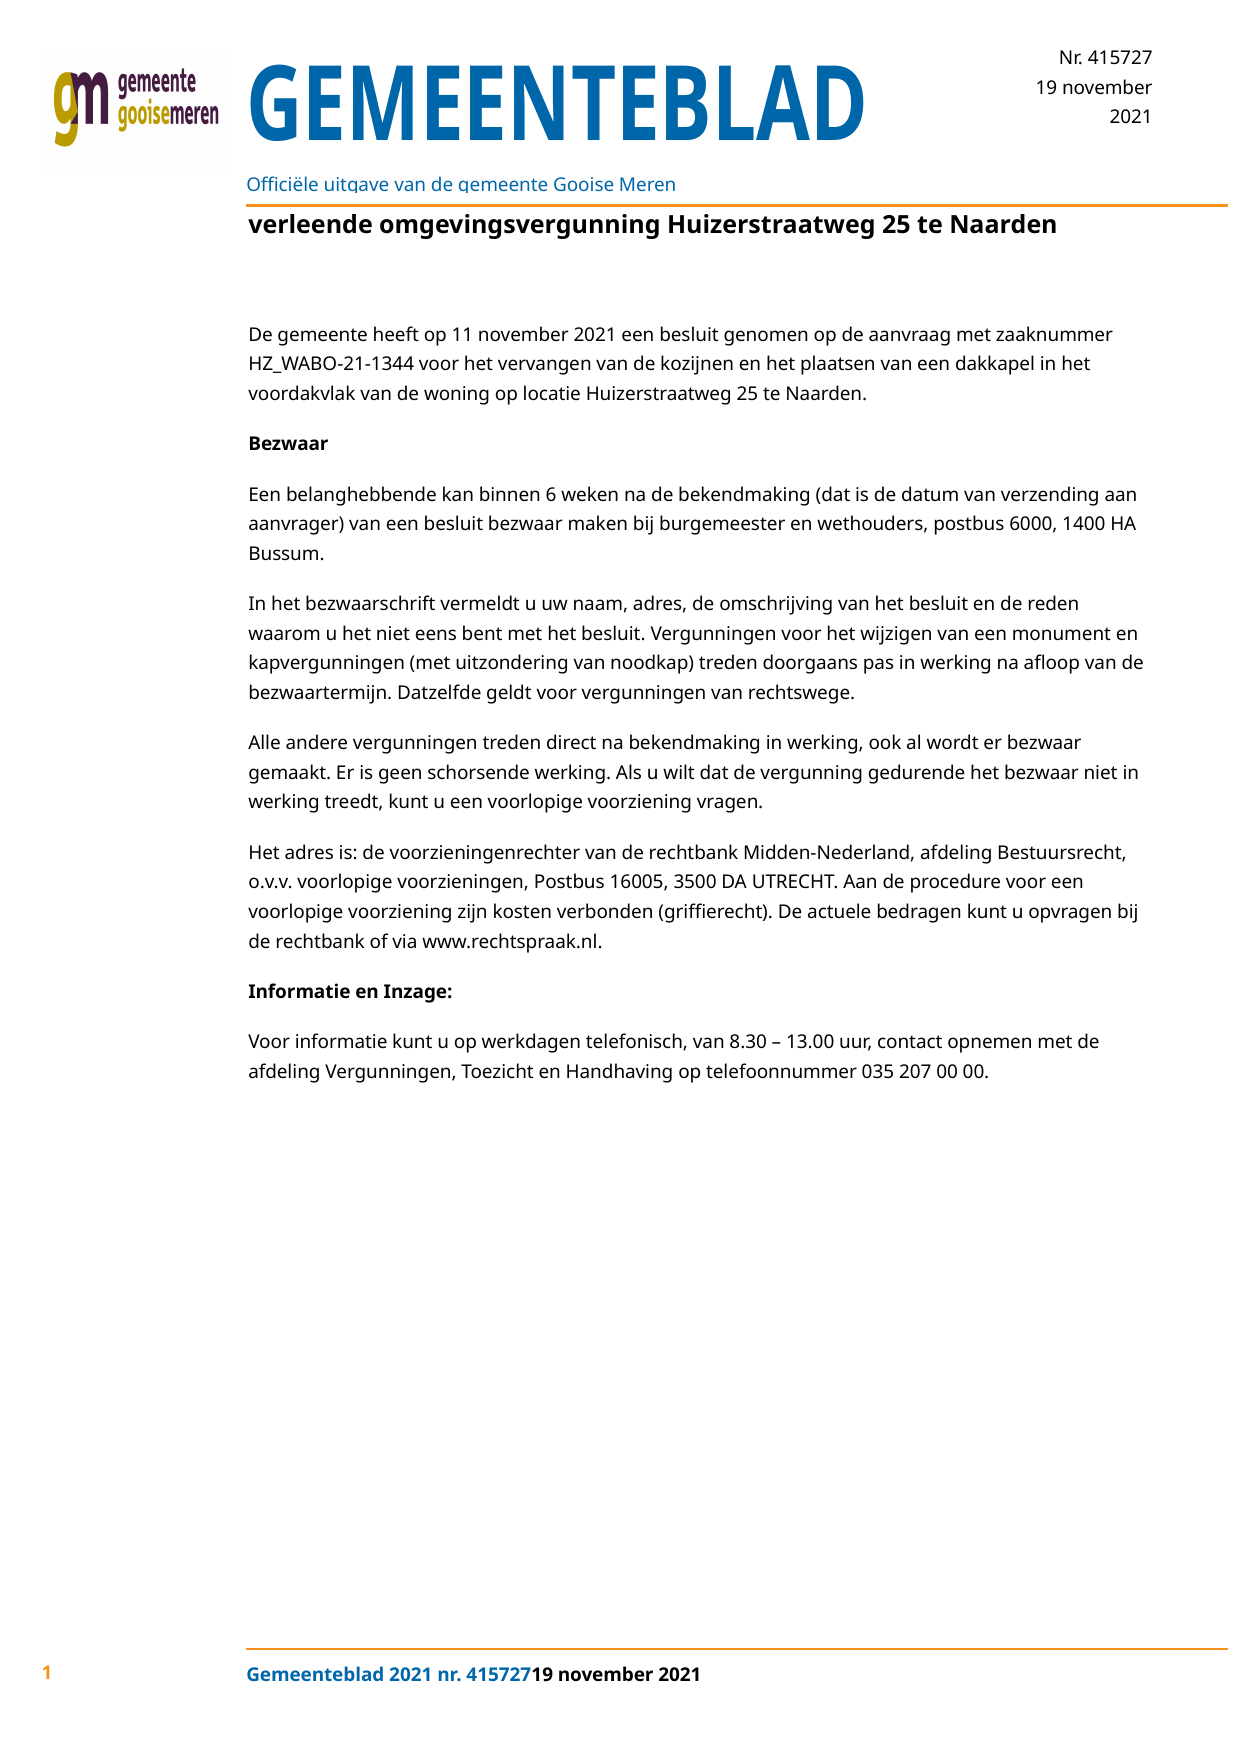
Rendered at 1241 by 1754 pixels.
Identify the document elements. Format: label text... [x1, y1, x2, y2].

text In het bezwaarschrift vermeldt u uw naam, adres, de omschrijving van het besluit en de reden waarom u het niet eens bent met het besluit. Vergunningen voor het wijzigen van een monument en kapvergunningen (met uitzondering van noodkap) treden doorgaans pas in werking na afloop van de bezwaartermijn. Datzelfde geldt voor vergunningen van rechtswege. [248, 590, 1152, 705]
picture [41, 47, 231, 172]
text Informatie en Inzage: [248, 978, 1152, 1004]
text Voor informatie kunt u op werkdagen telefonisch, van 8.30 – 13.00 uur, contact opnemen met de afdeling Vergunningen, Toezicht en Handhaving op telefoonnummer 035 207 00 00. [248, 1029, 1152, 1084]
text Een belanghebbende kan binnen 6 weken na de bekendmaking (dat is de datum van verzending aan aanvrager) van een besluit bezwaar maken bij burgemeester en wethouders, postbus 6000, 1400 HA Bussum. [248, 481, 1152, 566]
text Het adres is: de voorzieningenrechter van de rechtbank Midden-Nederland, afdeling Bestuursrecht, o.v.v. voorlopige voorzieningen, Postbus 16005, 3500 DA UTRECHT. Aan de procedure voor een voorlopige voorziening zijn kosten verbonden (griffierecht). De actuele bedragen kunt u opvragen bij de rechtbank of via www.rechtspraak.nl. [248, 839, 1152, 953]
text Alle andere vergunningen treden direct na bekendmaking in werking, ook al wordt er bezwaar gemaakt. Er is geen schorsende werking. Als u wilt dat de vergunning gedurende het bezwaar niet in werking treedt, kunt u een voorlopige voorziening vragen. [248, 729, 1152, 814]
text De gemeente heeft op 11 november 2021 een besluit genomen op de aanvraag met zaaknummer HZ_WABO-21-1344 voor het vervangen van de kozijnen en het plaatsen van een dakkapel in het voordakvlak van de woning op locatie Huizerstraatweg 25 te Naarden. [248, 321, 1152, 406]
text verleende omgevingsvergunning Huizerstraatweg 25 te Naarden [248, 207, 1152, 241]
text Bezwaar [248, 430, 1152, 456]
